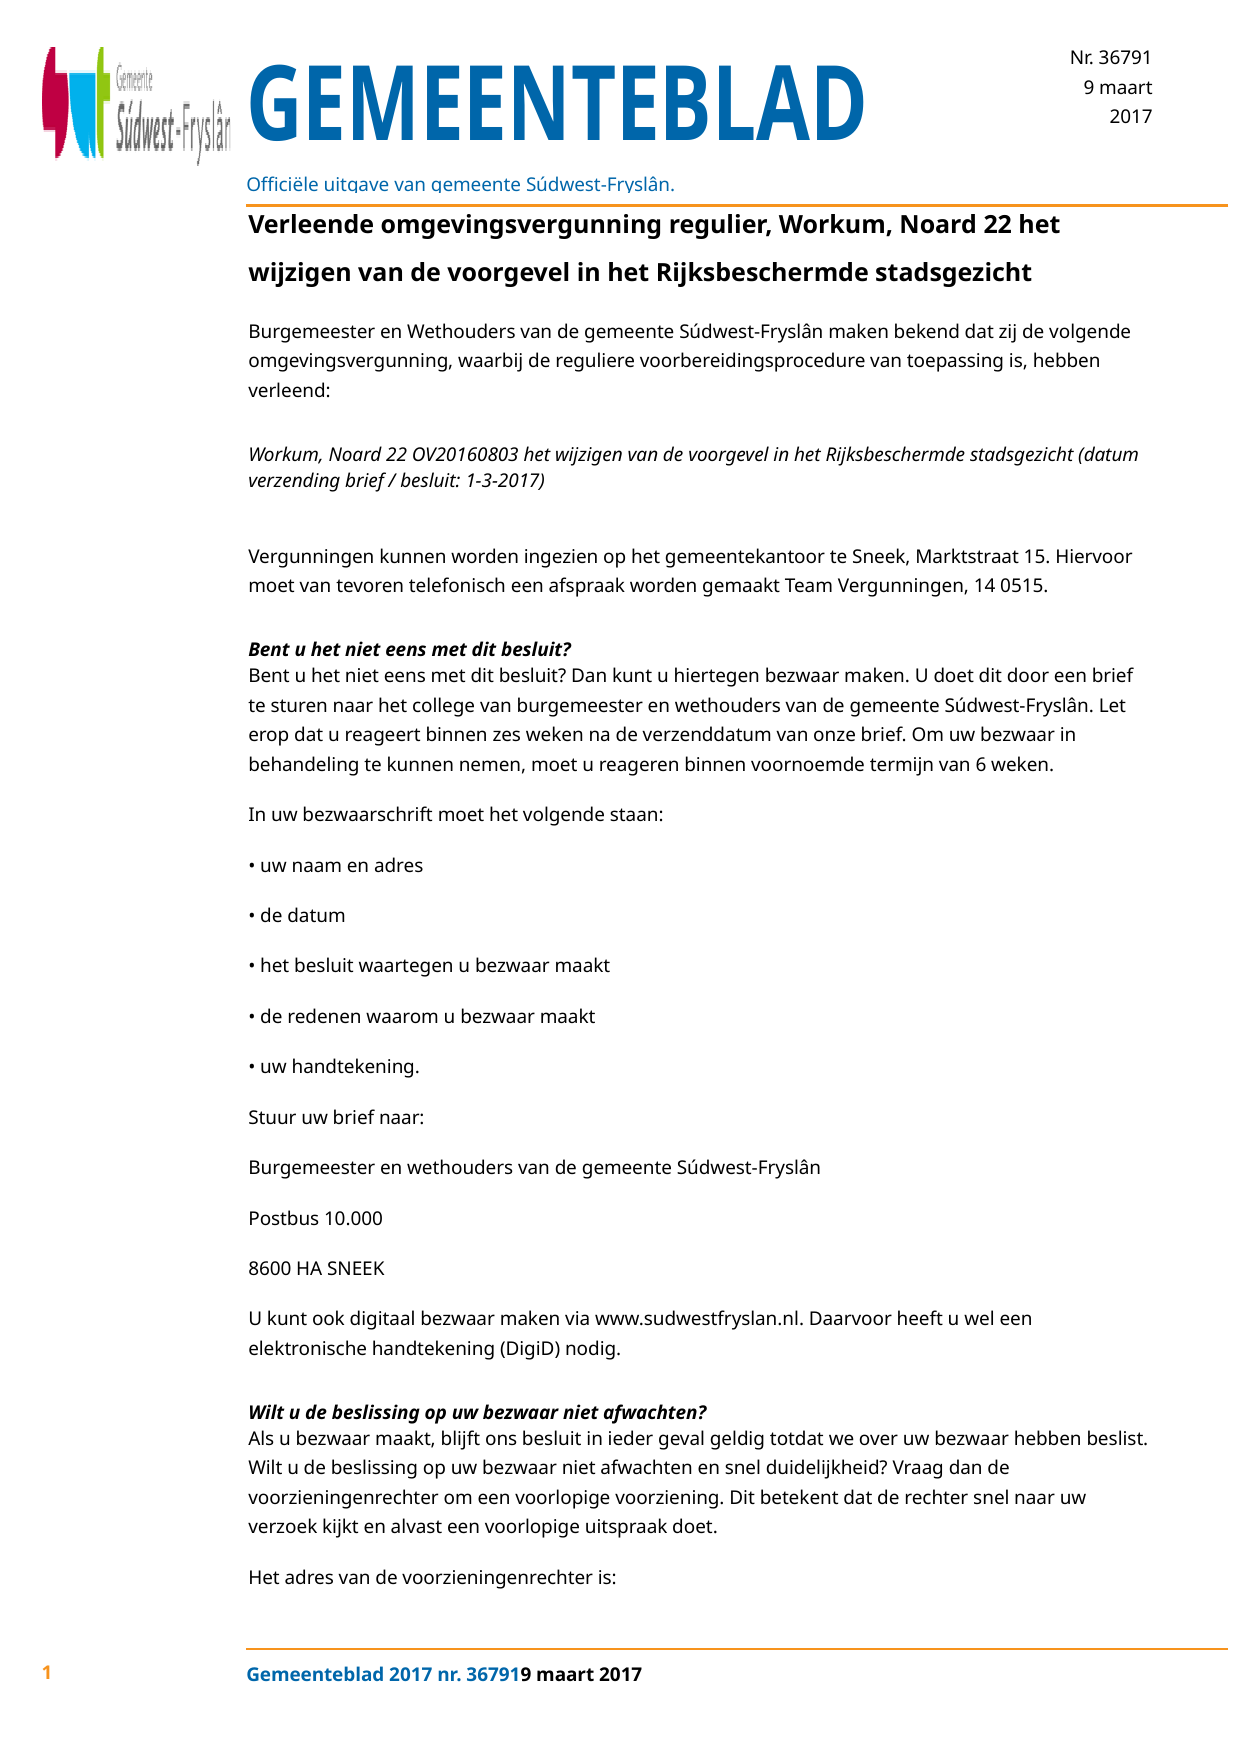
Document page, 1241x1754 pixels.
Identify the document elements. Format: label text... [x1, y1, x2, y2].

text Burgemeester en wethouders van de gemeente Súdwest-Fryslân [248, 1154, 1152, 1180]
picture [41, 47, 231, 172]
text • uw naam en adres [248, 852, 1152, 877]
text Burgemeester en Wethouders van de gemeente Súdwest-Fryslân maken bekend dat zij de volgende omgevingsvergunning, waarbij de reguliere voorbereidingsprocedure van toepassing is, hebben verleend: [248, 318, 1152, 403]
text • uw handtekening. [248, 1053, 1152, 1079]
text Als u bezwaar maakt, blijft ons besluit in ieder geval geldig totdat we over uw bezwaar hebben beslist. Wilt u de beslissing op uw bezwaar niet afwachten en snel duidelijkheid? Vraag dan de voorzieningenrechter om een voorlopige voorziening. Dit betekent dat de rechter snel naar uw verzoek kijkt en alvast een voorlopige uitspraak doet. [248, 1425, 1152, 1539]
text Wilt u de beslissing op uw bezwaar niet afwachten? [248, 1399, 1152, 1425]
text In uw bezwaarschrift moet het volgende staan: [248, 801, 1152, 827]
text U kunt ook digitaal bezwaar maken via www.sudwestfryslan.nl. Daarvoor heeft u wel een elektronische handtekening (DigiD) nodig. [248, 1306, 1152, 1361]
text Postbus 10.000 [248, 1205, 1152, 1230]
text 8600 HA SNEEK [248, 1255, 1152, 1281]
text Vergunningen kunnen worden ingezien op het gemeentekantoor te Sneek, Marktstraat 15. Hiervoor moet van tevoren telefonisch een afspraak worden gemaakt Team Vergunningen, 14 0515. [248, 543, 1152, 598]
text Het adres van de voorzieningenrechter is: [248, 1564, 1152, 1590]
text • de redenen waarom u bezwaar maakt [248, 1003, 1152, 1029]
text • de datum [248, 902, 1152, 928]
text Bent u het niet eens met dit besluit? [248, 636, 1152, 662]
text • het besluit waartegen u bezwaar maakt [248, 953, 1152, 978]
text Stuur uw brief naar: [248, 1104, 1152, 1129]
text Bent u het niet eens met dit besluit? Dan kunt u hiertegen bezwaar maken. U doet dit door een brief te sturen naar het college van burgemeester en wethouders van de gemeente Súdwest-Fryslân. Let erop dat u reageert binnen zes weken na de verzenddatum van onze brief. Om uw bezwaar in behandeling te kunnen nemen, moet u reageren binnen voornoemde termijn van 6 weken. [248, 662, 1152, 777]
text Verleende omgevingsvergunning regulier, Workum, Noard 22 het wijzigen van de voorgevel in het Rijksbeschermde stadsgezicht [248, 207, 1152, 288]
text Workum, Noard 22 OV20160803 het wijzigen van de voorgevel in het Rijksbeschermde stadsgezicht (datum verzending brief / besluit: 1-3-2017) [248, 441, 1152, 492]
